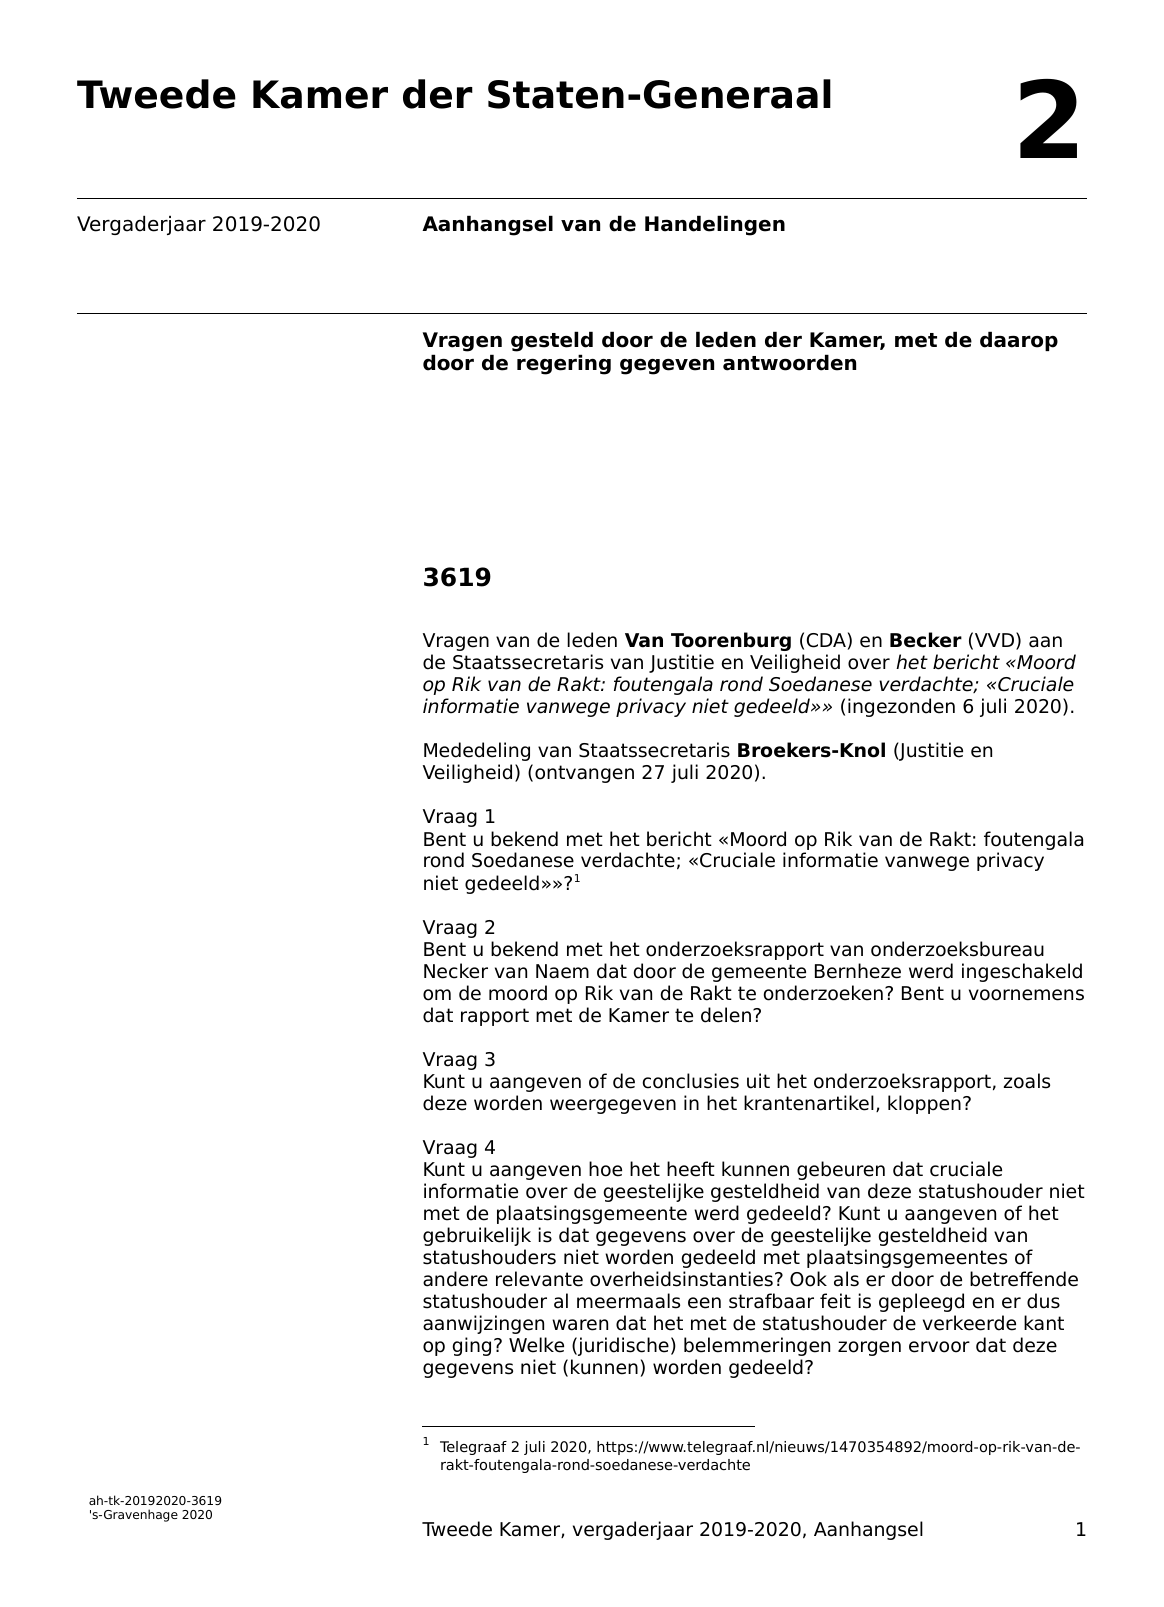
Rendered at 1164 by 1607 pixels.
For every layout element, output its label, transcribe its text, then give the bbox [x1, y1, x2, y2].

table_header Tweede Kamer der Staten-Generaal [77, 59, 886, 198]
text 3619 [422, 563, 1087, 592]
text Vraag 4 [422, 1137, 1087, 1159]
text Bent u bekend met het bericht «Moord op Rik van de Rakt: foutengala rond Soedanese verdachte; «Cruciale informatie vanwege privacy niet gedeeld»»? [422, 828, 1087, 894]
text Telegraaf 2 juli 2020, https://www.telegraaf.nl/nieuws/1470354892/moord-op-rik-van-de-rakt-foutengala-rond-soedanese-verdachte [422, 1435, 1087, 1474]
text Vragen van de leden Van Toorenburg (CDA) en Becker (VVD) aan de Staatssecretaris van Justitie en Veiligheid over het bericht «Moord op Rik van de Rakt: foutengala rond Soedanese verdachte; «Cruciale informatie vanwege privacy niet gedeeld»» (ingezonden 6 juli 2020). [422, 630, 1087, 718]
table_cell Vergaderjaar 2019-2020 [77, 199, 422, 313]
text Bent u bekend met het onderzoeksrapport van onderzoeksbureau Necker van Naem dat door de gemeente Bernheze werd ingeschakeld om de moord op Rik van de Rakt te onderzoeken? Bent u voornemens dat rapport met de Kamer te delen? [422, 938, 1087, 1026]
text ah-tk-20192020-3619 [88, 1494, 323, 1508]
text Mededeling van Staatssecretaris Broekers-Knol (Justitie en Veiligheid) (ontvangen 27 juli 2020). [422, 740, 1087, 784]
text Kunt u aangeven hoe het heeft kunnen gebeuren dat cruciale informatie over de geestelijke gesteldheid van deze statushouder niet met de plaatsingsgemeente werd gedeeld? Kunt u aangeven of het gebruikelijk is dat gegevens over de geestelijke gesteldheid van statushouders niet worden gedeeld met plaatsingsgemeentes of andere relevante overheidsinstanties? Ook als er door de betreffende statushouder al meermaals een strafbaar feit is gepleegd en er dus aanwijzingen waren dat het met de statushouder de verkeerde kant op ging? Welke (juridische) belemmeringen zorgen ervoor dat deze gegevens niet (kunnen) worden gedeeld? [422, 1159, 1087, 1378]
table_cell [77, 314, 422, 375]
text Kunt u aangeven of de conclusies uit het onderzoeksrapport, zoals deze worden weergegeven in het krantenartikel, kloppen? [422, 1071, 1087, 1114]
text Vraag 1 [422, 806, 1087, 828]
text 's-Gravenhage 2020 [88, 1508, 323, 1522]
text Vraag 2 [422, 917, 1087, 938]
table_cell Vragen gesteld door de leden der Kamer, met de daarop door de regering gegeven antwoorden [422, 314, 1087, 375]
text Vraag 3 [422, 1049, 1087, 1071]
table_header 2 [886, 59, 1087, 198]
table_cell Aanhangsel van de Handelingen [422, 199, 1087, 313]
